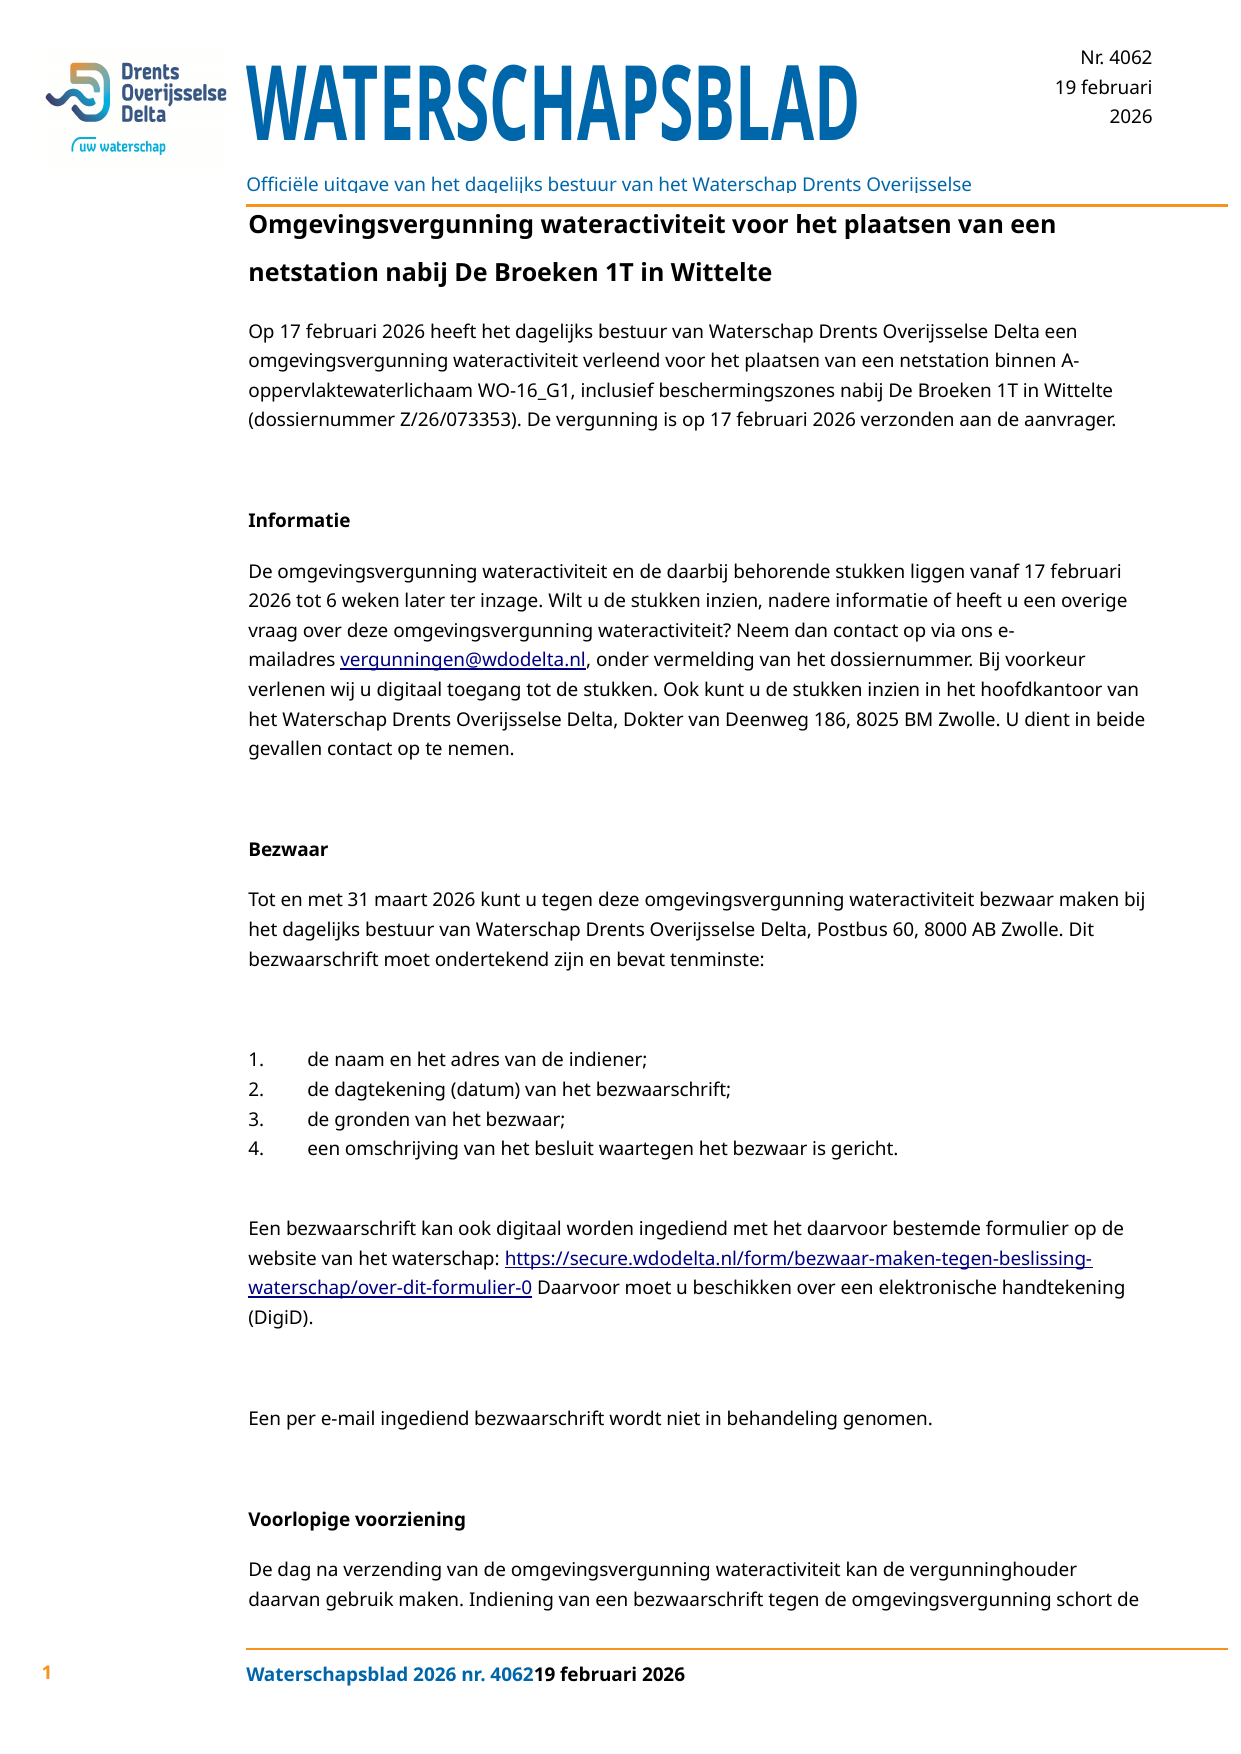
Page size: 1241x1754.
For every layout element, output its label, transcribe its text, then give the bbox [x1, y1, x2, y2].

list de naam en het adres van de indiener; [248, 1047, 1152, 1072]
text Tot en met 31 maart 2026 kunt u tegen deze omgevingsvergunning wateractiviteit bezwaar maken bij het dagelijks bestuur van Waterschap Drents Overijsselse Delta, Postbus 60, 8000 AB Zwolle. Dit bezwaarschrift moet ondertekend zijn en bevat tenminste: [248, 887, 1152, 972]
text De omgevingsvergunning wateractiviteit en de daarbij behorende stukken liggen vanaf 17 februari 2026 tot 6 weken later ter inzage. Wilt u de stukken inzien, nadere informatie of heeft u een overige vraag over deze omgevingsvergunning wateractiviteit? Neem dan contact op via ons e-mailadres vergunningen@wdodelta.nl, onder vermelding van het dossiernummer. Bij voorkeur verlenen wij u digitaal toegang tot de stukken. Ook kunt u de stukken inzien in het hoofdkantoor van het Waterschap Drents Overijsselse Delta, Dokter van Deenweg 186, 8025 BM Zwolle. U dient in beide gevallen contact op te nemen. [248, 558, 1152, 761]
picture [41, 47, 231, 172]
list een omschrijving van het besluit waartegen het bezwaar is gericht. [248, 1135, 1152, 1161]
text Op 17 februari 2026 heeft het dagelijks bestuur van Waterschap Drents Overijsselse Delta een omgevingsvergunning wateractiviteit verleend voor het plaatsen van een netstation binnen A-oppervlaktewaterlichaam WO-16_G1, inclusief beschermingszones nabij De Broeken 1T in Wittelte (dossiernummer Z/26/073353). De vergunning is op 17 februari 2026 verzonden aan de aanvrager. [248, 318, 1152, 432]
text Bezwaar [248, 836, 1152, 862]
list de dagtekening (datum) van het bezwaarschrift; [248, 1076, 1152, 1102]
text Omgevingsvergunning wateractiviteit voor het plaatsen van een netstation nabij De Broeken 1T in Wittelte [248, 207, 1152, 288]
text Voorlopige voorziening [248, 1506, 1152, 1532]
text Een bezwaarschrift kan ook digitaal worden ingediend met het daarvoor bestemde formulier op de website van het waterschap: https://secure.wdodelta.nl/form/bezwaar-maken-tegen-beslissing-waterschap/over-dit-formulier-0 Daarvoor moet u beschikken over een elektronische handtekening (DigiD). [248, 1215, 1152, 1330]
list de gronden van het bezwaar; [248, 1106, 1152, 1132]
text Een per e-mail ingediend bezwaarschrift wordt niet in behandeling genomen. [248, 1405, 1152, 1431]
text Informatie [248, 507, 1152, 533]
text De dag na verzending van de omgevingsvergunning wateractiviteit kan de vergunninghouder daarvan gebruik maken. Indiening van een bezwaarschrift tegen de omgevingsvergunning schort de [248, 1556, 1152, 1612]
